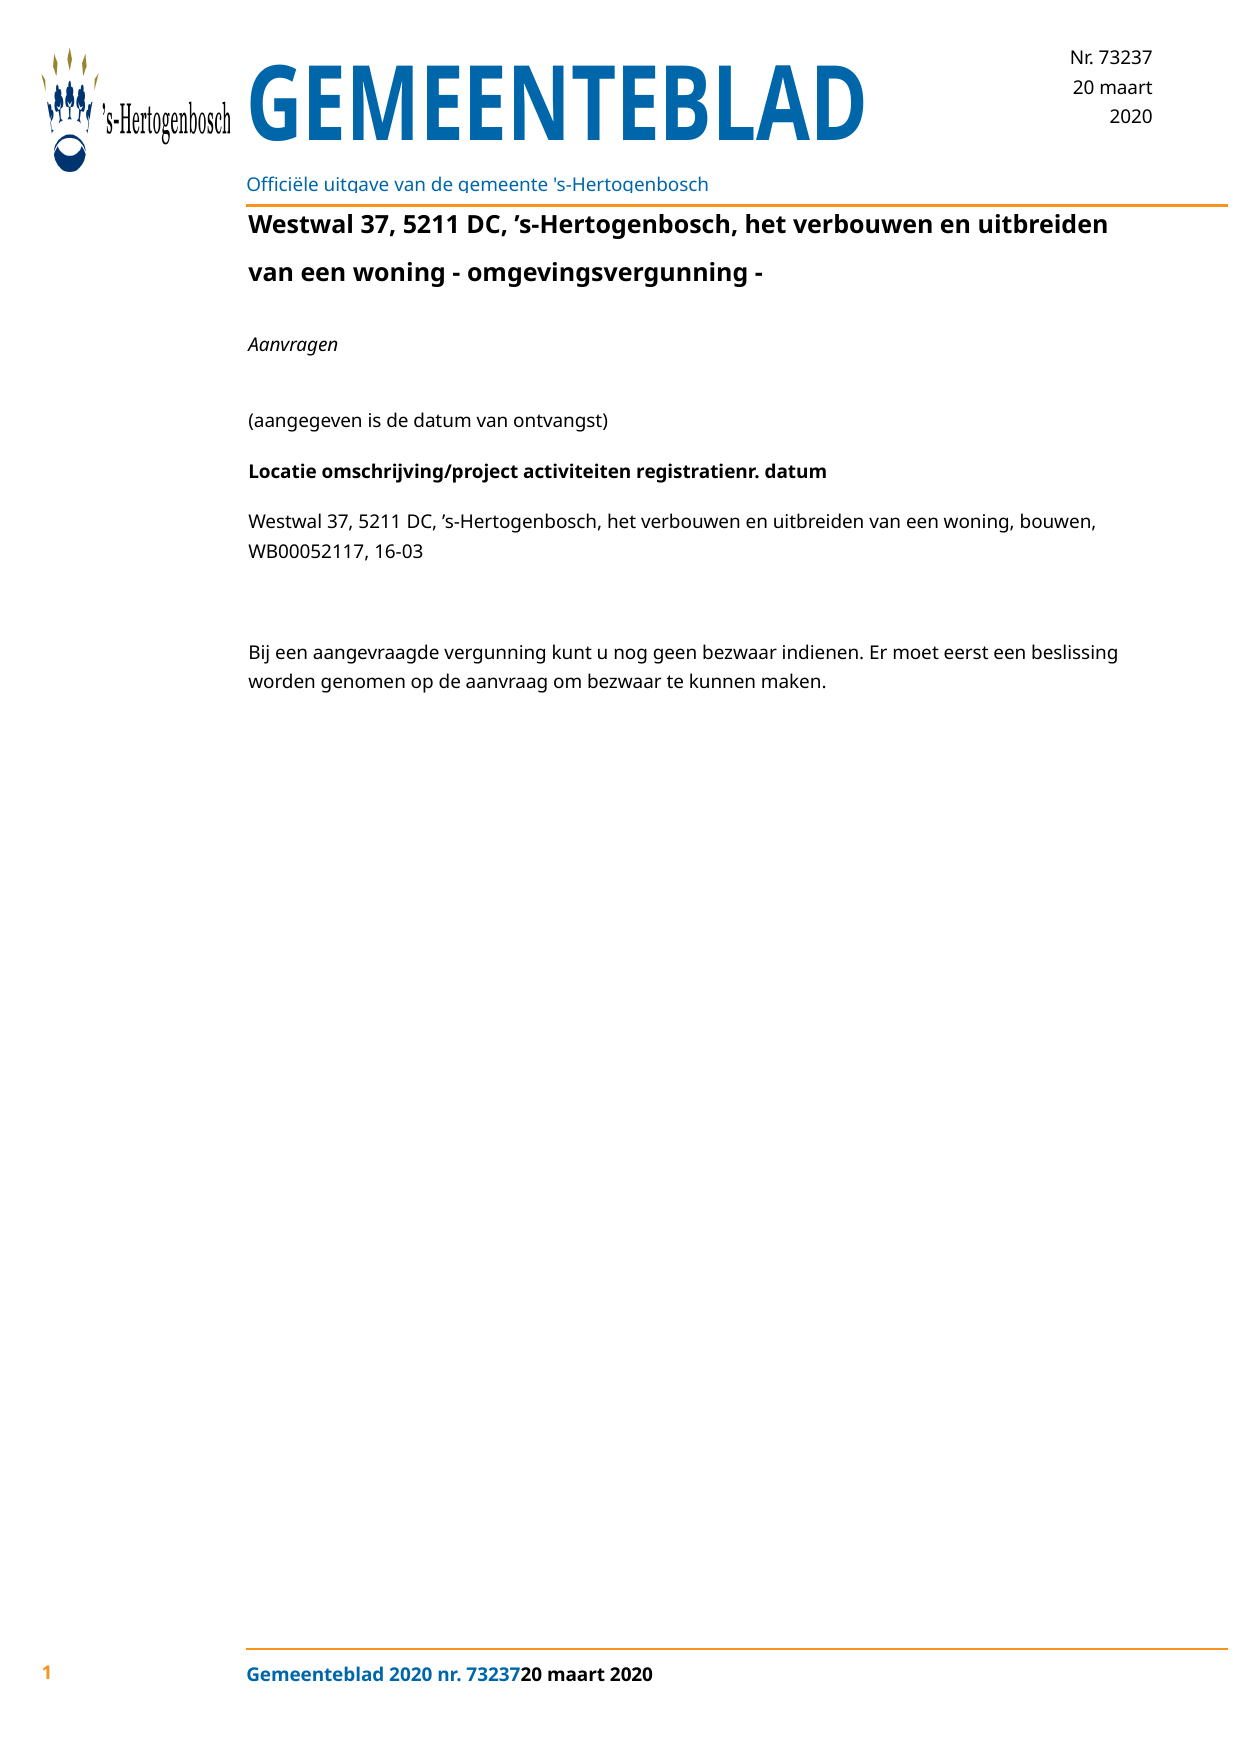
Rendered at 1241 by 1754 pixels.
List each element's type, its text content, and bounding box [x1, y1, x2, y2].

text Locatie omschrijving/project activiteiten registratienr. datum [248, 458, 1152, 484]
text Bij een aangevraagde vergunning kunt u nog geen bezwaar indienen. Er moet eerst een beslissing worden genomen op de aanvraag om bezwaar te kunnen maken. [248, 639, 1152, 694]
picture [41, 47, 231, 172]
text Aanvragen [248, 331, 1152, 357]
text Westwal 37, 5211 DC, ’s-Hertogenbosch, het verbouwen en uitbreiden van een woning - omgevingsvergunning - [248, 207, 1152, 288]
text Westwal 37, 5211 DC, ’s-Hertogenbosch, het verbouwen en uitbreiden van een woning, bouwen, WB00052117, 16-03 [248, 508, 1152, 564]
text (aangegeven is de datum van ontvangst) [248, 408, 1152, 433]
